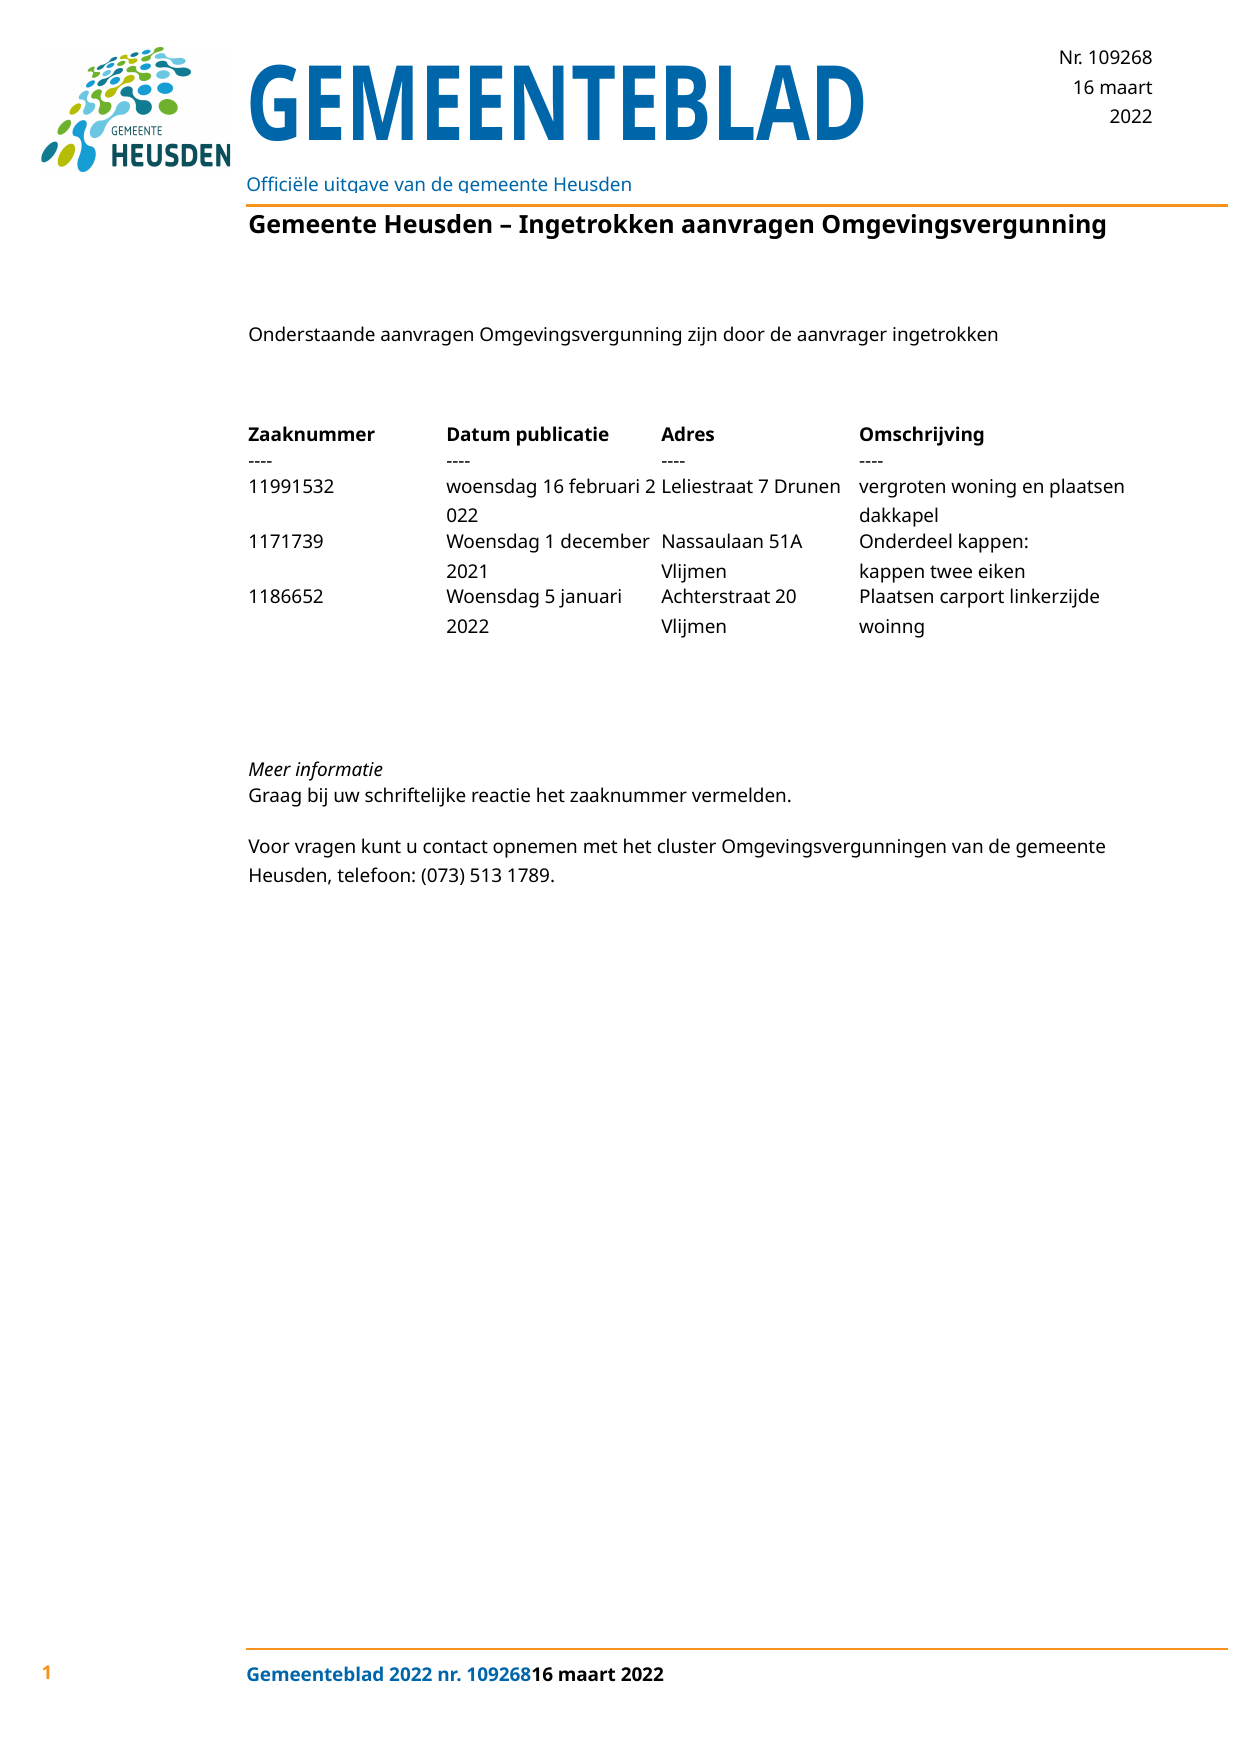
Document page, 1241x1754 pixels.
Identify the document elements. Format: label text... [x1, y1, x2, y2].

table_cell ---- [859, 448, 1152, 473]
table_cell ---- [446, 448, 661, 473]
text Meer informatie [248, 757, 1152, 782]
table_cell ---- [661, 448, 859, 473]
text Onderstaande aanvragen Omgevingsvergunning zijn door de aanvrager ingetrokken [248, 321, 1152, 346]
text Gemeente Heusden – Ingetrokken aanvragen Omgevingsvergunning [248, 207, 1152, 241]
table_cell 1171739 [248, 529, 446, 584]
table_cell Nassaulaan 51A Vlijmen [661, 529, 859, 584]
table_cell ---- [248, 448, 446, 473]
picture [41, 47, 231, 172]
table_header Zaaknummer [248, 422, 446, 447]
table_cell Plaatsen carport linkerzijde woinng [859, 584, 1152, 639]
table_cell Woensdag 1 december 2021 [446, 529, 661, 584]
table_header Datum publicatie [446, 422, 661, 447]
table_cell vergroten woning en plaatsen dakkapel [859, 473, 1152, 528]
table_cell Woensdag 5 januari 2022 [446, 584, 661, 639]
table_header Adres [661, 422, 859, 447]
text Voor vragen kunt u contact opnemen met het cluster Omgevingsvergunningen van de gemeente Heusden, telefoon: (073) 513 1789. [248, 833, 1152, 888]
table_cell 1186652 [248, 584, 446, 639]
table_cell Leliestraat 7 Drunen [661, 473, 859, 528]
table_cell Onderdeel kappen: kappen twee eiken [859, 529, 1152, 584]
table_cell Achterstraat 20 Vlijmen [661, 584, 859, 639]
table_header Omschrijving [859, 422, 1152, 447]
table_cell 11991532 [248, 473, 446, 528]
text Graag bij uw schriftelijke reactie het zaaknummer vermelden. [248, 782, 1152, 808]
table_cell woensdag 16 februari 2022 [446, 473, 661, 528]
